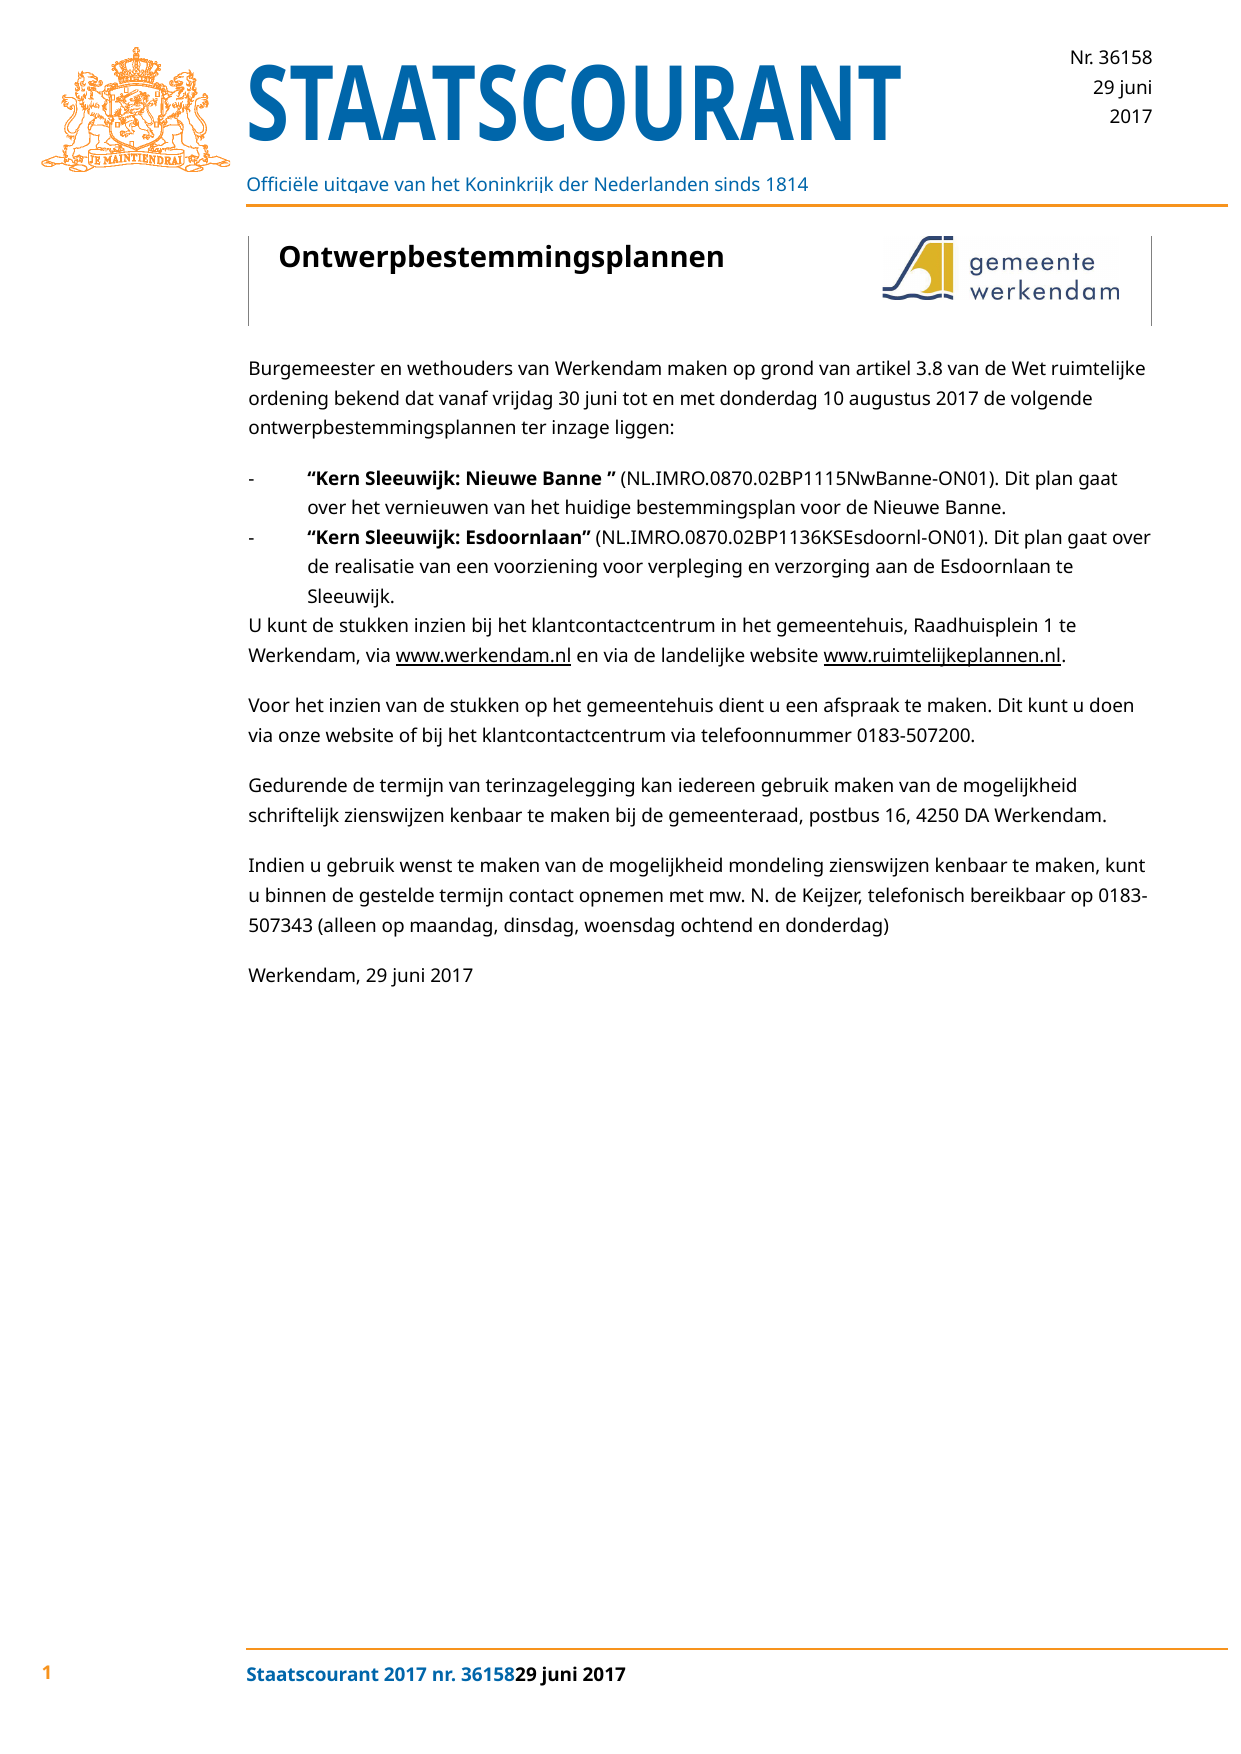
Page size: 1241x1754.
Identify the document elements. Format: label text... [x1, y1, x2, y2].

text U kunt de stukken inzien bij het klantcontactcentrum in het gemeentehuis, Raadhuisplein 1 te Werkendam, via www.werkendam.nl en via de landelijke website www.ruimtelijkeplannen.nl. [248, 613, 1152, 668]
list “Kern Sleeuwijk: Nieuwe Banne ” (NL.IMRO.0870.02BP1115NwBanne-ON01). Dit plan gaat over het vernieuwen van het huidige bestemmingsplan voor de Nieuwe Banne. [248, 465, 1152, 520]
text Burgemeester en wethouders van Werkendam maken op grond van artikel 3.8 van de Wet ruimtelijke ordening bekend dat vanaf vrijdag 30 juni tot en met donderdag 10 augustus 2017 de volgende ontwerpbestemmingsplannen ter inzage liggen: [248, 355, 1152, 440]
text Gedurende de termijn van terinzagelegging kan iedereen gebruik maken van de mogelijkheid schriftelijk zienswijzen kenbaar te maken bij de gemeenteraad, postbus 16, 4250 DA Werkendam. [248, 773, 1152, 828]
picture [41, 47, 231, 172]
text Werkendam, 29 juni 2017 [248, 962, 1152, 988]
picture [882, 236, 1119, 300]
text Voor het inzien van de stukken op het gemeentehuis dient u een afspraak te maken. Dit kunt u doen via onze website of bij het klantcontactcentrum via telefoonnummer 0183-507200. [248, 693, 1152, 748]
table_header [850, 236, 1151, 326]
text Indien u gebruik wenst te maken van de mogelijkheid mondeling zienswijzen kenbaar te maken, kunt u binnen de gestelde termijn contact opnemen met mw. N. de Keijzer, telefonisch bereikbaar op 0183-507343 (alleen op maandag, dinsdag, woensdag ochtend en donderdag) [248, 853, 1152, 938]
table_header Ontwerpbestemmingsplannen [249, 236, 850, 326]
list “Kern Sleeuwijk: Esdoornlaan” (NL.IMRO.0870.02BP1136KSEsdoornl-ON01). Dit plan gaat over de realisatie van een voorziening voor verpleging en verzorging aan de Esdoornlaan te Sleeuwijk. [248, 524, 1152, 609]
